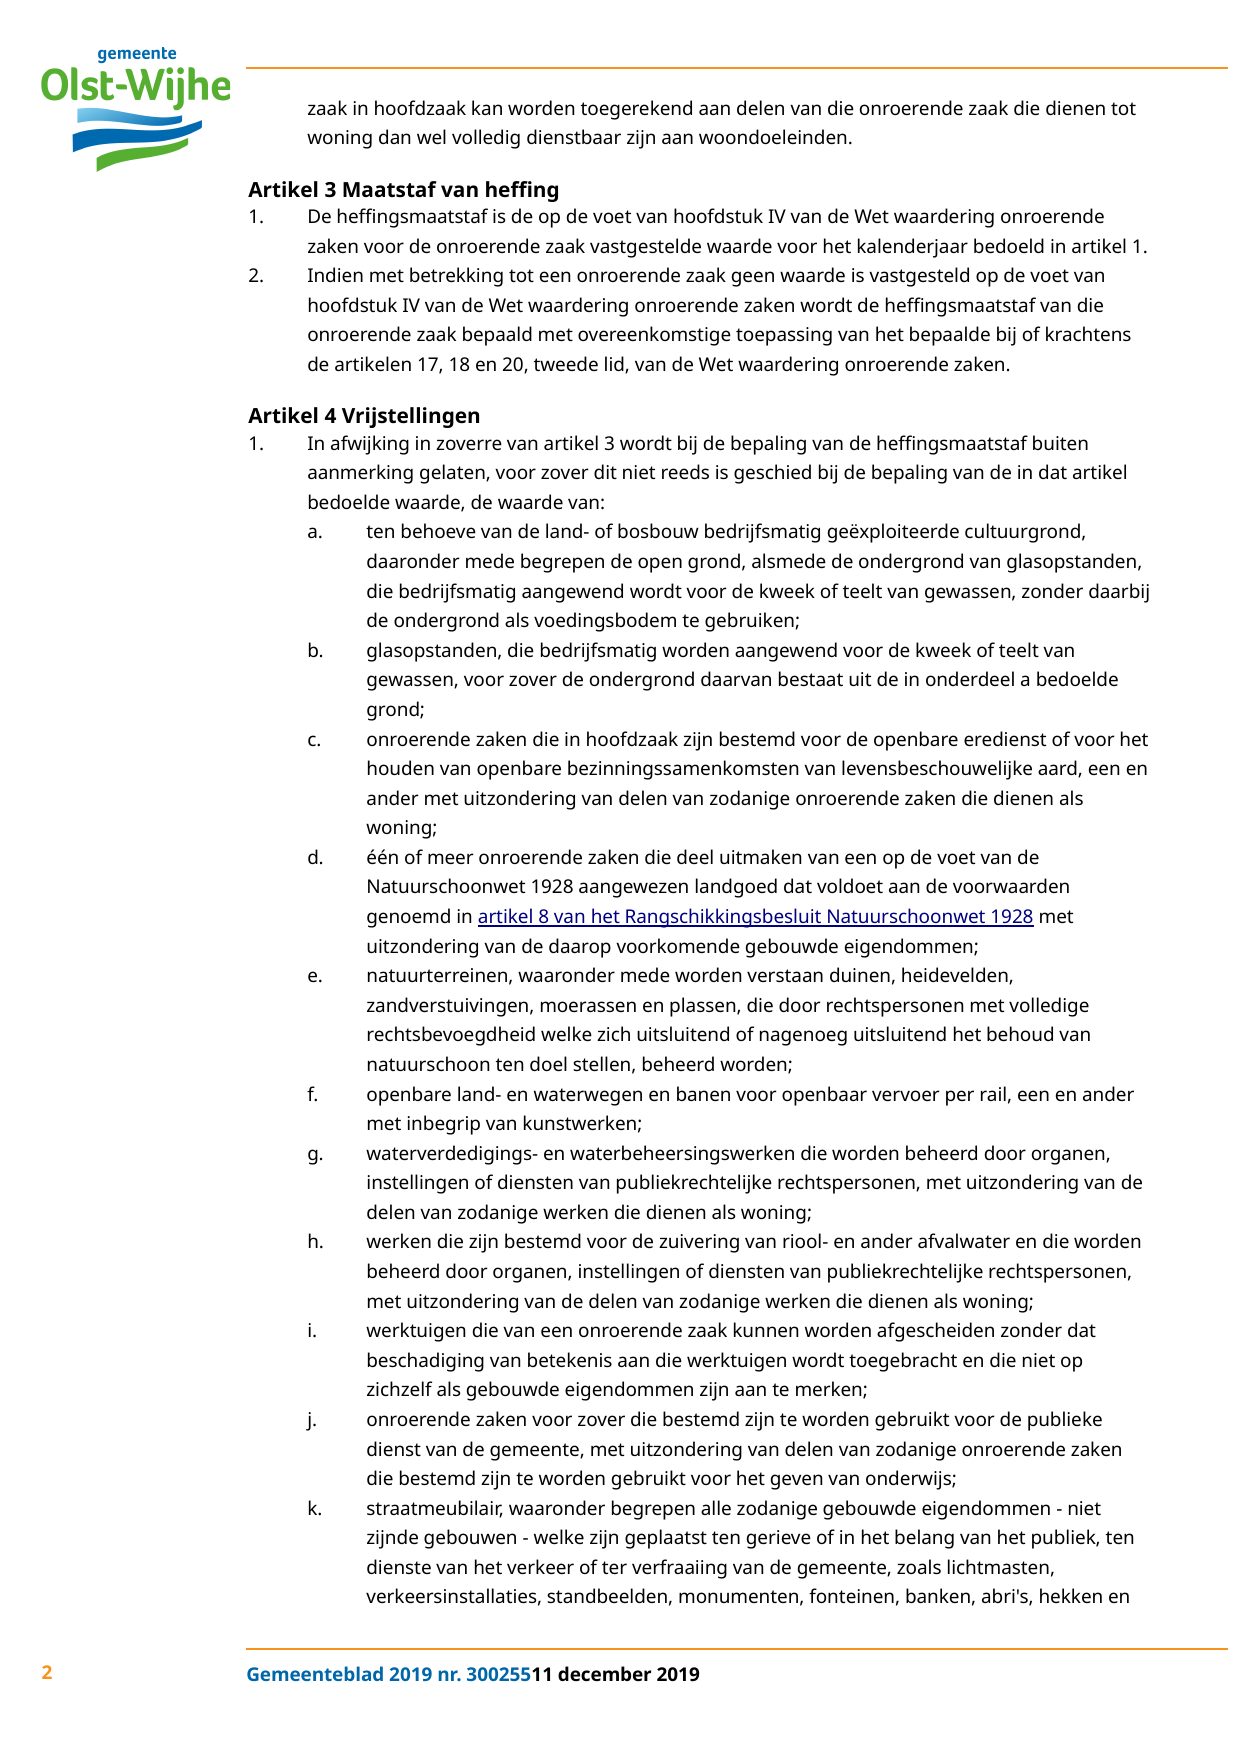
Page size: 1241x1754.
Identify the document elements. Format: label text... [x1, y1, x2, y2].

picture [41, 47, 231, 172]
list openbare land- en waterwegen en banen voor openbaar vervoer per rail, een en ander met inbegrip van kunstwerken; [307, 1081, 1152, 1136]
list werktuigen die van een onroerende zaak kunnen worden afgescheiden zonder dat beschadiging van betekenis aan die werktuigen wordt toegebracht en die niet op zichzelf als gebouwde eigendommen zijn aan te merken; [307, 1317, 1152, 1402]
list natuurterreinen, waaronder mede worden verstaan duinen, heidevelden, zandverstuivingen, moerassen en plassen, die door rechtspersonen met volledige rechtsbevoegdheid welke zich uitsluitend of nagenoeg uitsluitend het behoud van natuurschoon ten doel stellen, beheerd worden; [307, 962, 1152, 1077]
list zaak in hoofdzaak kan worden toegerekend aan delen van die onroerende zaak die dienen tot woning dan wel volledig dienstbaar zijn aan woondoeleinden. [248, 95, 1152, 150]
text Artikel 3 Maatstaf van heffing [248, 175, 1152, 203]
list straatmeubilair, waaronder begrepen alle zodanige gebouwde eigendommen - niet zijnde gebouwen - welke zijn geplaatst ten gerieve of in het belang van het publiek, ten dienste van het verkeer of ter verfraaiing van de gemeente, zoals lichtmasten, verkeersinstallaties, standbeelden, monumenten, fonteinen, banken, abri's, hekken en [307, 1495, 1152, 1609]
text Artikel 4 Vrijstellingen [248, 402, 1152, 430]
list ten behoeve van de land- of bosbouw bedrijfsmatig geëxploiteerde cultuurgrond, daaronder mede begrepen de open grond, alsmede de ondergrond van glasopstanden, die bedrijfsmatig aangewend wordt voor de kweek of teelt van gewassen, zonder daarbij de ondergrond als voedingsbodem te gebruiken; [307, 519, 1152, 633]
list één of meer onroerende zaken die deel uitmaken van een op de voet van de Natuurschoonwet 1928 aangewezen landgoed dat voldoet aan de voorwaarden genoemd in artikel 8 van het Rangschikkingsbesluit Natuurschoonwet 1928 met uitzondering van de daarop voorkomende gebouwde eigendommen; [307, 844, 1152, 959]
list werken die zijn bestemd voor de zuivering van riool- en ander afvalwater en die worden beheerd door organen, instellingen of diensten van publiekrechtelijke rechtspersonen, met uitzondering van de delen van zodanige werken die dienen als woning; [307, 1229, 1152, 1314]
list glasopstanden, die bedrijfsmatig worden aangewend voor de kweek of teelt van gewassen, voor zover de ondergrond daarvan bestaat uit de in onderdeel a bedoelde grond; [307, 637, 1152, 722]
list waterverdedigings- en waterbeheersingswerken die worden beheerd door organen, instellingen of diensten van publiekrechtelijke rechtspersonen, met uitzondering van de delen van zodanige werken die dienen als woning; [307, 1140, 1152, 1225]
list onroerende zaken die in hoofdzaak zijn bestemd voor de openbare eredienst of voor het houden van openbare bezinningssamenkomsten van levensbeschouwelijke aard, een en ander met uitzondering van delen van zodanige onroerende zaken die dienen als woning; [307, 726, 1152, 840]
list onroerende zaken voor zover die bestemd zijn te worden gebruikt voor de publieke dienst van de gemeente, met uitzondering van delen van zodanige onroerende zaken die bestemd zijn te worden gebruikt voor het geven van onderwijs; [307, 1406, 1152, 1491]
list De heffingsmaatstaf is de op de voet van hoofdstuk IV van de Wet waardering onroerende zaken voor de onroerende zaak vastgestelde waarde voor het kalenderjaar bedoeld in artikel 1. [248, 203, 1152, 258]
list In afwijking in zoverre van artikel 3 wordt bij de bepaling van de heffingsmaatstaf buiten aanmerking gelaten, voor zover dit niet reeds is geschied bij de bepaling van de in dat artikel bedoelde waarde, de waarde van: [248, 430, 1152, 515]
list Indien met betrekking tot een onroerende zaak geen waarde is vastgesteld op de voet van hoofdstuk IV van de Wet waardering onroerende zaken wordt de heffingsmaatstaf van die onroerende zaak bepaald met overeenkomstige toepassing van het bepaalde bij of krachtens de artikelen 17, 18 en 20, tweede lid, van de Wet waardering onroerende zaken. [248, 262, 1152, 377]
